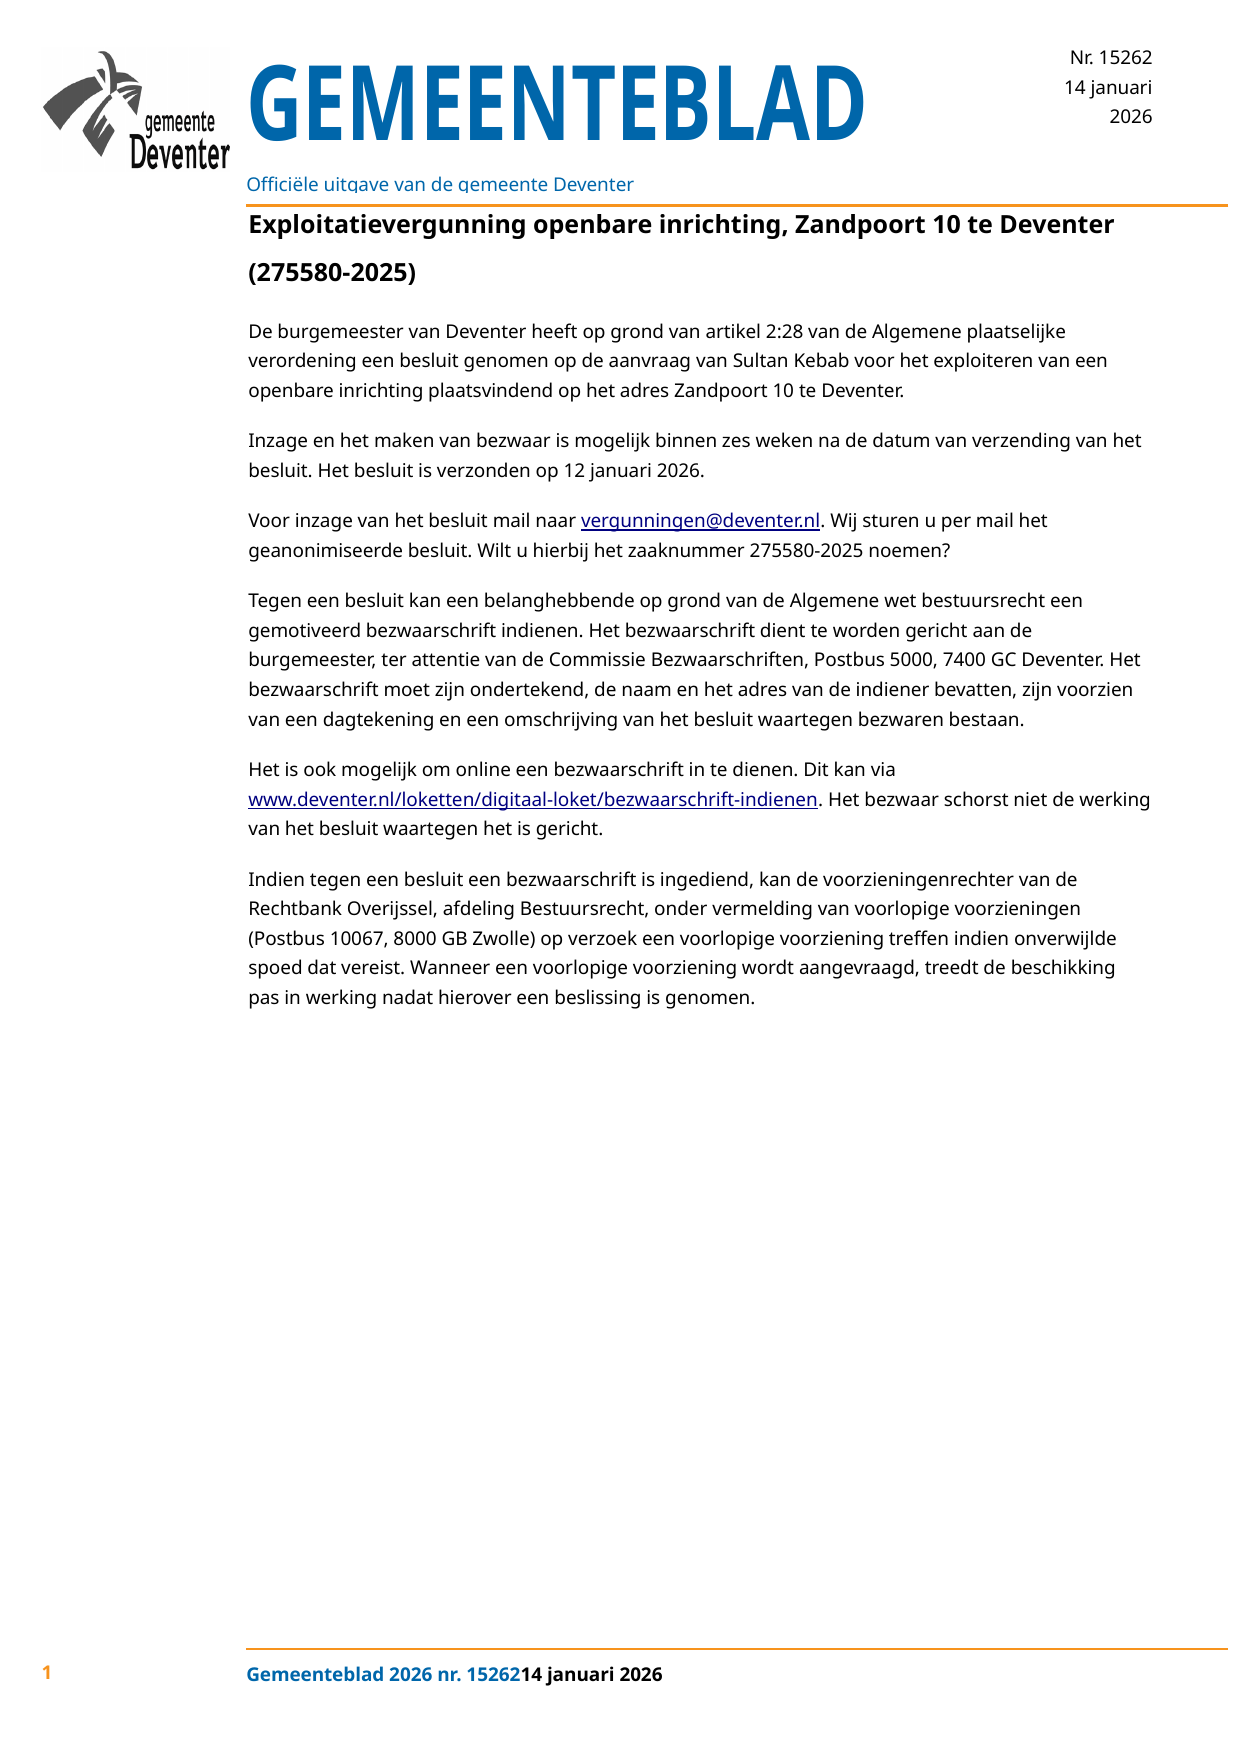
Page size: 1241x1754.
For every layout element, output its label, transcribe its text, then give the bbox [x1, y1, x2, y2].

text De burgemeester van Deventer heeft op grond van artikel 2:28 van de Algemene plaatselijke verordening een besluit genomen op de aanvraag van Sultan Kebab voor het exploiteren van een openbare inrichting plaatsvindend op het adres Zandpoort 10 te Deventer. [248, 318, 1152, 403]
text Tegen een besluit kan een belanghebbende op grond van de Algemene wet bestuursrecht een gemotiveerd bezwaarschrift indienen. Het bezwaarschrift dient te worden gericht aan de burgemeester, ter attentie van de Commissie Bezwaarschriften, Postbus 5000, 7400 GC Deventer. Het bezwaarschrift moet zijn ondertekend, de naam en het adres van de indiener bevatten, zijn voorzien van een dagtekening en een omschrijving van het besluit waartegen bezwaren bestaan. [248, 587, 1152, 732]
text Voor inzage van het besluit mail naar vergunningen@deventer.nl. Wij sturen u per mail het geanonimiseerde besluit. Wilt u hierbij het zaaknummer 275580-2025 noemen? [248, 507, 1152, 563]
text Indien tegen een besluit een bezwaarschrift is ingediend, kan de voorzieningenrechter van de Rechtbank Overijssel, afdeling Bestuursrecht, onder vermelding van voorlopige voorzieningen (Postbus 10067, 8000 GB Zwolle) op verzoek een voorlopige voorziening treffen indien onverwijlde spoed dat vereist. Wanneer een voorlopige voorziening wordt aangevraagd, treedt de beschikking pas in werking nadat hierover een beslissing is genomen. [248, 866, 1152, 1010]
text Het is ook mogelijk om online een bezwaarschrift in te dienen. Dit kan via www.deventer.nl/loketten/digitaal-loket/bezwaarschrift-indienen. Het bezwaar schorst niet de werking van het besluit waartegen het is gericht. [248, 756, 1152, 841]
picture [41, 47, 231, 172]
text Exploitatievergunning openbare inrichting, Zandpoort 10 te Deventer (275580-2025) [248, 207, 1152, 288]
text Inzage en het maken van bezwaar is mogelijk binnen zes weken na de datum van verzending van het besluit. Het besluit is verzonden op 12 januari 2026. [248, 427, 1152, 483]
